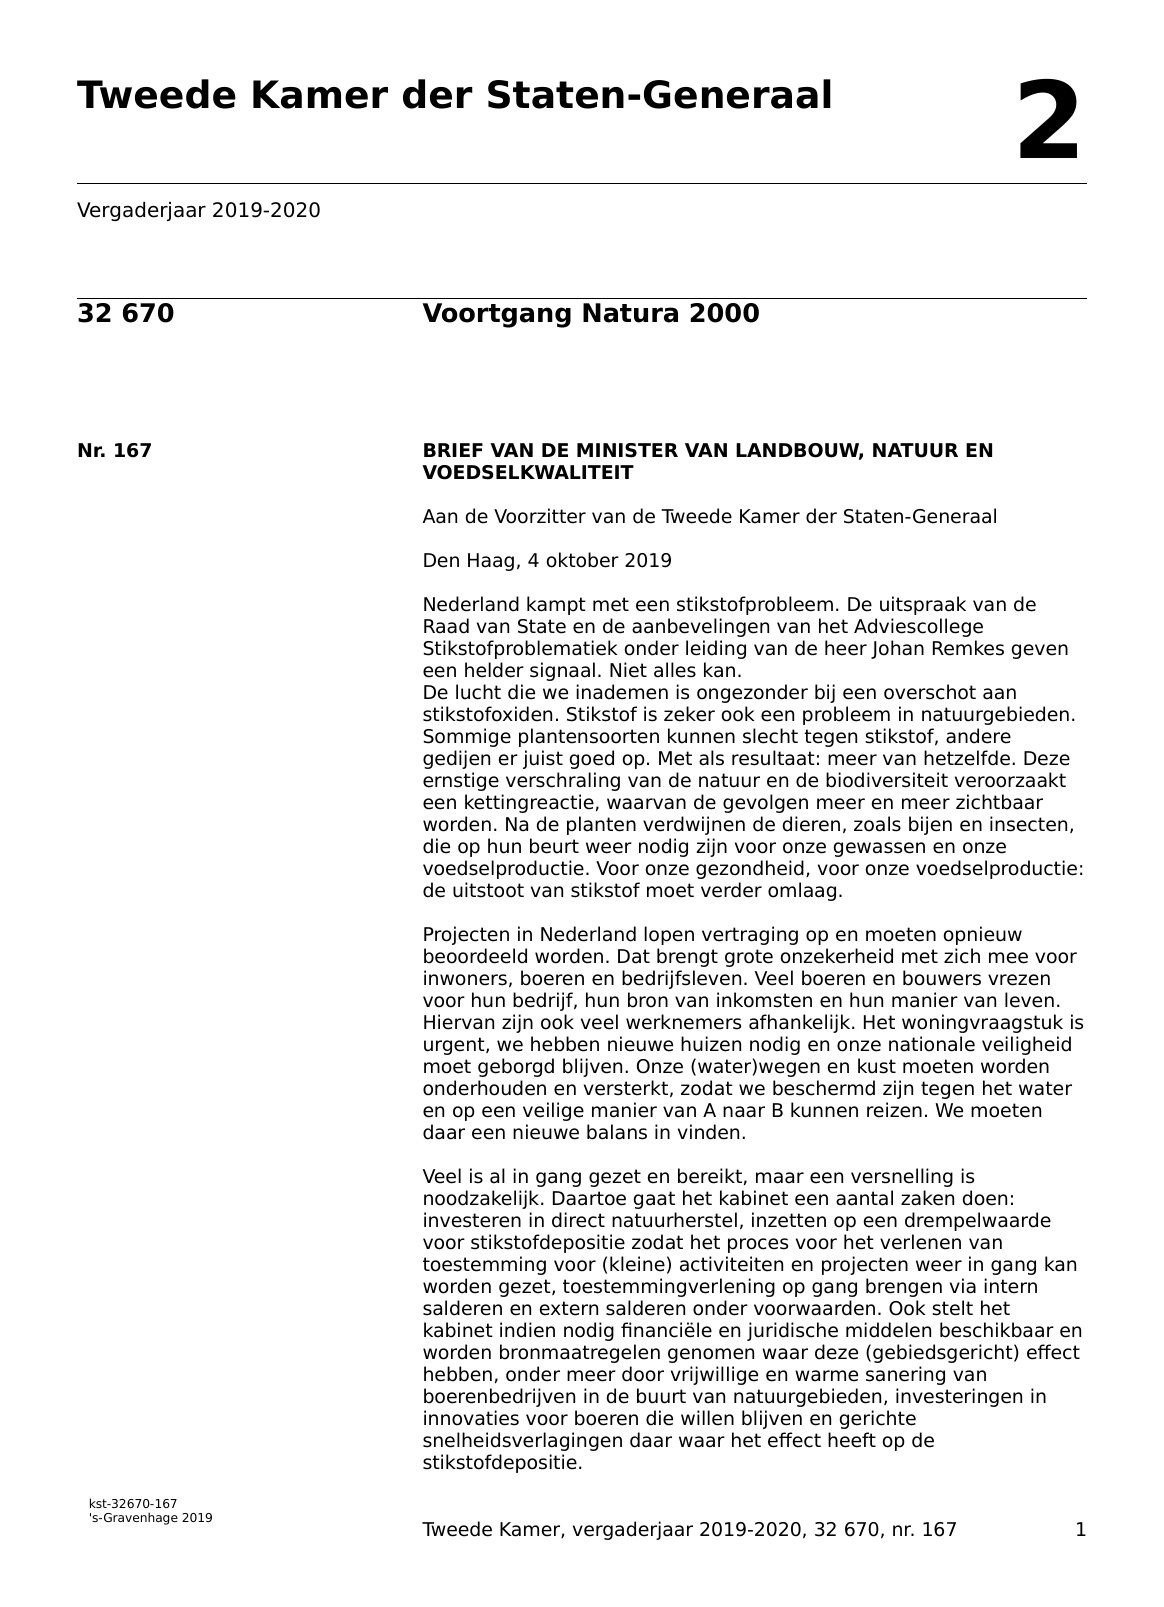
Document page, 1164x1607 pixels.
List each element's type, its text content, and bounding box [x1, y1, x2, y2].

subtitle Nr. 167 BRIEF VAN DE MINISTER VAN LANDBOUW, NATUUR EN VOEDSELKWALITEIT [77, 440, 1087, 484]
text Projecten in Nederland lopen vertraging op en moeten opnieuw beoordeeld worden. Dat brengt grote onzekerheid met zich mee voor inwoners, boeren en bedrijfsleven. Veel boeren en bouwers vrezen voor hun bedrijf, hun bron van inkomsten en hun manier van leven. Hiervan zijn ook veel werknemers afhankelijk. Het woningvraagstuk is urgent, we hebben nieuwe huizen nodig en onze nationale veiligheid moet geborgd blijven. Onze (water)wegen en kust moeten worden onderhouden en versterkt, zodat we beschermd zijn tegen het water en op een veilige manier van A naar B kunnen reizen. We moeten daar een nieuwe balans in vinden. [422, 924, 1087, 1144]
subtitle 32 670 Voortgang Natura 2000 [77, 299, 1087, 329]
table_header Tweede Kamer der Staten-Generaal [77, 59, 886, 183]
text Den Haag, 4 oktober 2019 [422, 550, 1087, 572]
text Nederland kampt met een stikstofprobleem. De uitspraak van de Raad van State en de aanbevelingen van het Adviescollege Stikstofproblematiek onder leiding van de heer Johan Remkes geven een helder signaal. Niet alles kan. [422, 594, 1087, 682]
text 's-Gravenhage 2019 [88, 1511, 323, 1525]
text kst-32670-167 [88, 1497, 323, 1511]
table_header 2 [886, 59, 1087, 183]
text Aan de Voorzitter van de Tweede Kamer der Staten-Generaal [422, 506, 1087, 528]
text Veel is al in gang gezet en bereikt, maar een versnelling is noodzakelijk. Daartoe gaat het kabinet een aantal zaken doen: investeren in direct natuurherstel, inzetten op een drempelwaarde voor stikstofdepositie zodat het proces voor het verlenen van toestemming voor (kleine) activiteiten en projecten weer in gang kan worden gezet, toestemmingverlening op gang brengen via intern salderen en extern salderen onder voorwaarden. Ook stelt het kabinet indien nodig financiële en juridische middelen beschikbaar en worden bronmaatregelen genomen waar deze (gebiedsgericht) effect hebben, onder meer door vrijwillige en warme sanering van boerenbedrijven in de buurt van natuurgebieden, investeringen in innovaties voor boeren die willen blijven en gerichte snelheidsverlagingen daar waar het effect heeft op de stikstofdepositie. [422, 1166, 1087, 1474]
text De lucht die we inademen is ongezonder bij een overschot aan stikstofoxiden. Stikstof is zeker ook een probleem in natuurgebieden. Sommige plantensoorten kunnen slecht tegen stikstof, andere gedijen er juist goed op. Met als resultaat: meer van hetzelfde. Deze ernstige verschraling van de natuur en de biodiversiteit veroorzaakt een kettingreactie, waarvan de gevolgen meer en meer zichtbaar worden. Na de planten verdwijnen de dieren, zoals bijen en insecten, die op hun beurt weer nodig zijn voor onze gewassen en onze voedselproductie. Voor onze gezondheid, voor onze voedselproductie: de uitstoot van stikstof moet verder omlaag. [422, 682, 1087, 902]
table_cell Vergaderjaar 2019-2020 [77, 184, 1087, 298]
